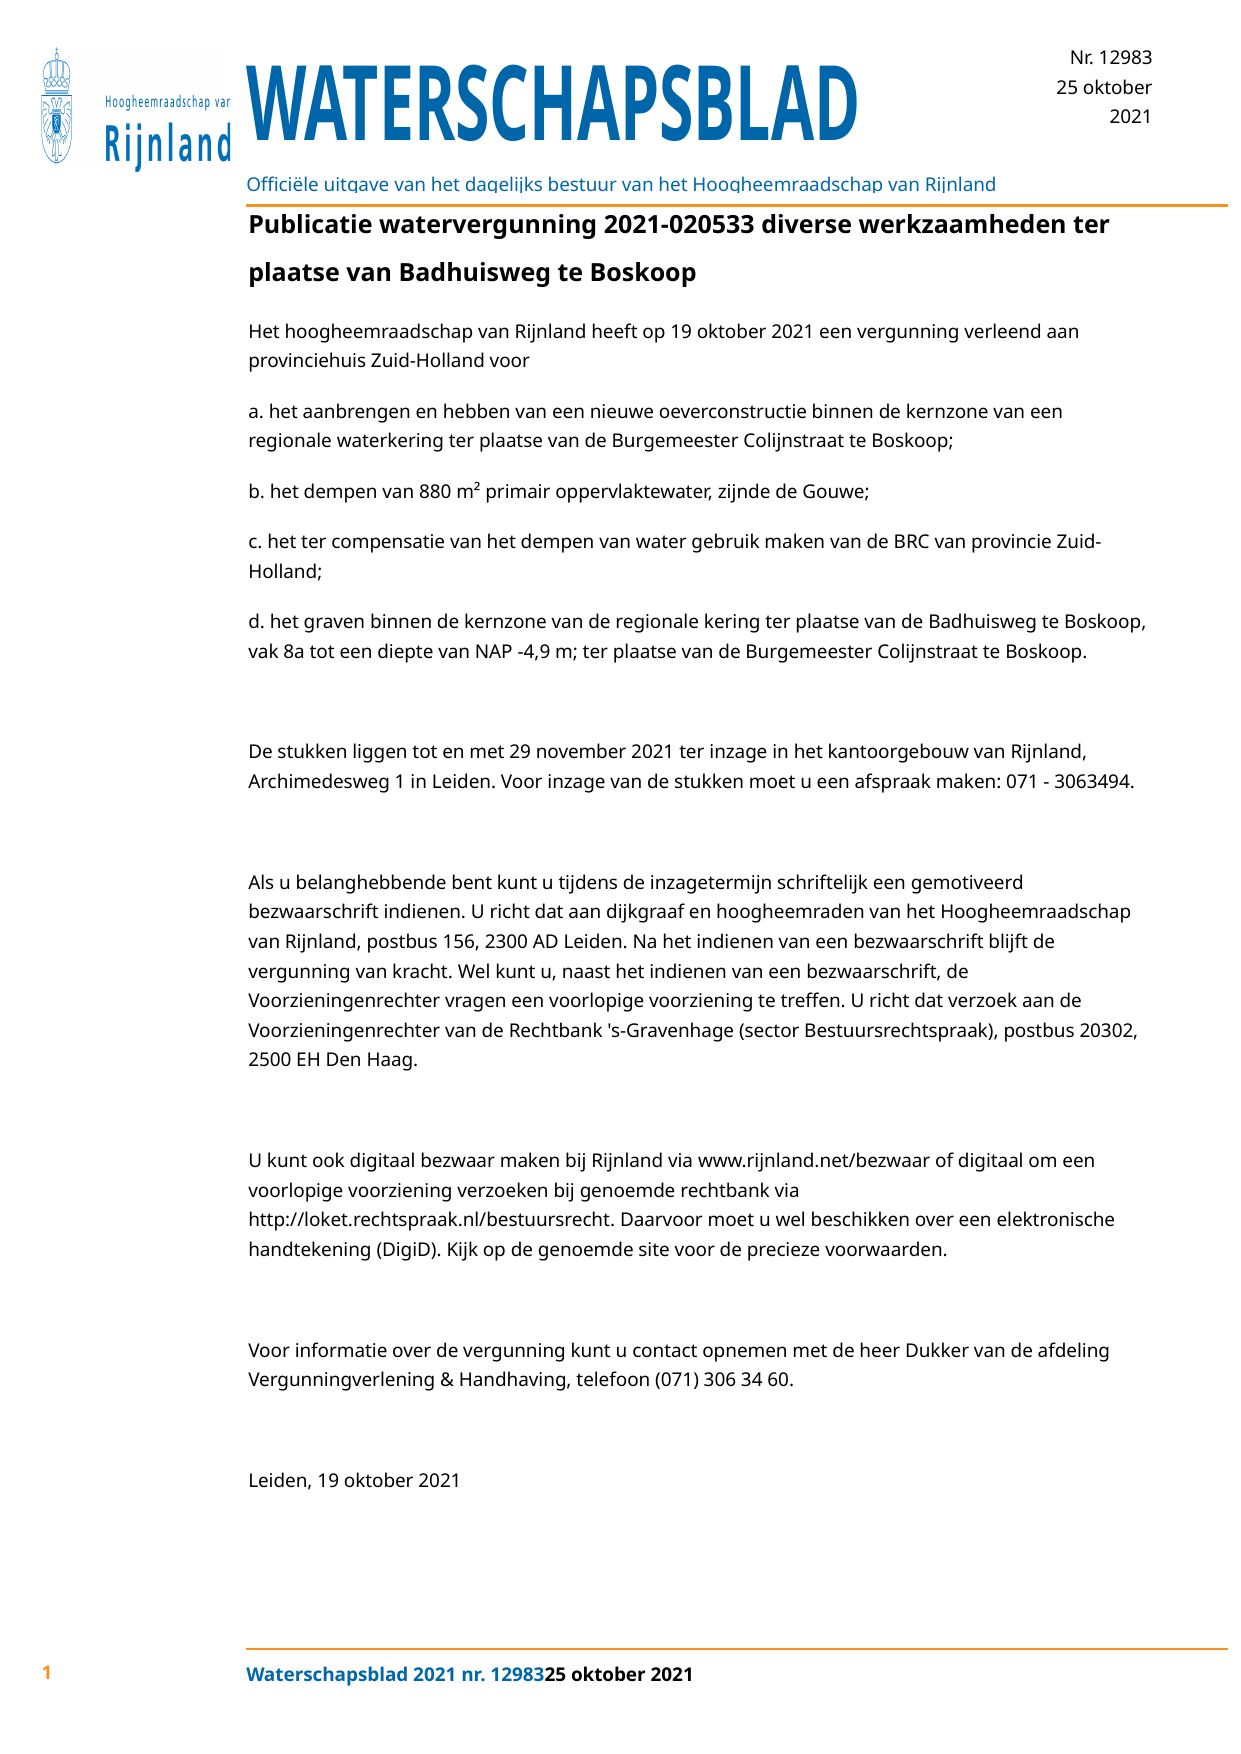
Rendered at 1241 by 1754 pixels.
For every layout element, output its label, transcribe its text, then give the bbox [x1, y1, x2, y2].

text Publicatie watervergunning 2021-020533 diverse werkzaamheden ter plaatse van Badhuisweg te Boskoop [248, 207, 1152, 288]
text c. het ter compensatie van het dempen van water gebruik maken van de BRC van provincie Zuid-Holland; [248, 528, 1152, 584]
text U kunt ook digitaal bezwaar maken bij Rijnland via www.rijnland.net/bezwaar of digitaal om een voorlopige voorziening verzoeken bij genoemde rechtbank via http://loket.rechtspraak.nl/bestuursrecht. Daarvoor moet u wel beschikken over een elektronische handtekening (DigiD). Kijk op de genoemde site voor de precieze voorwaarden. [248, 1147, 1152, 1262]
text b. het dempen van 880 m² primair oppervlaktewater, zijnde de Gouwe; [248, 478, 1152, 504]
text Als u belanghebbende bent kunt u tijdens de inzagetermijn schriftelijk een gemotiveerd bezwaarschrift indienen. U richt dat aan dijkgraaf en hoogheemraden van het Hoogheemraadschap van Rijnland, postbus 156, 2300 AD Leiden. Na het indienen van een bezwaarschrift blijft de vergunning van kracht. Wel kunt u, naast het indienen van een bezwaarschrift, de Voorzieningenrechter vragen een voorlopige voorziening te treffen. U richt dat verzoek aan de Voorzieningenrechter van de Rechtbank 's-Gravenhage (sector Bestuursrechtspraak), postbus 20302, 2500 EH Den Haag. [248, 869, 1152, 1072]
text Voor informatie over de vergunning kunt u contact opnemen met de heer Dukker van de afdeling Vergunningverlening & Handhaving, telefoon (071) 306 34 60. [248, 1337, 1152, 1392]
text Het hoogheemraadschap van Rijnland heeft op 19 oktober 2021 een vergunning verleend aan provinciehuis Zuid-Holland voor [248, 318, 1152, 373]
text a. het aanbrengen en hebben van een nieuwe oeverconstructie binnen de kernzone van een regionale waterkering ter plaatse van de Burgemeester Colijnstraat te Boskoop; [248, 398, 1152, 453]
text Leiden, 19 oktober 2021 [248, 1467, 1152, 1493]
text d. het graven binnen de kernzone van de regionale kering ter plaatse van de Badhuisweg te Boskoop, vak 8a tot een diepte van NAP -4,9 m; ter plaatse van de Burgemeester Colijnstraat te Boskoop. [248, 608, 1152, 664]
text De stukken liggen tot en met 29 november 2021 ter inzage in het kantoorgebouw van Rijnland, Archimedesweg 1 in Leiden. Voor inzage van de stukken moet u een afspraak maken: 071 - 3063494. [248, 739, 1152, 794]
picture [41, 47, 231, 172]
